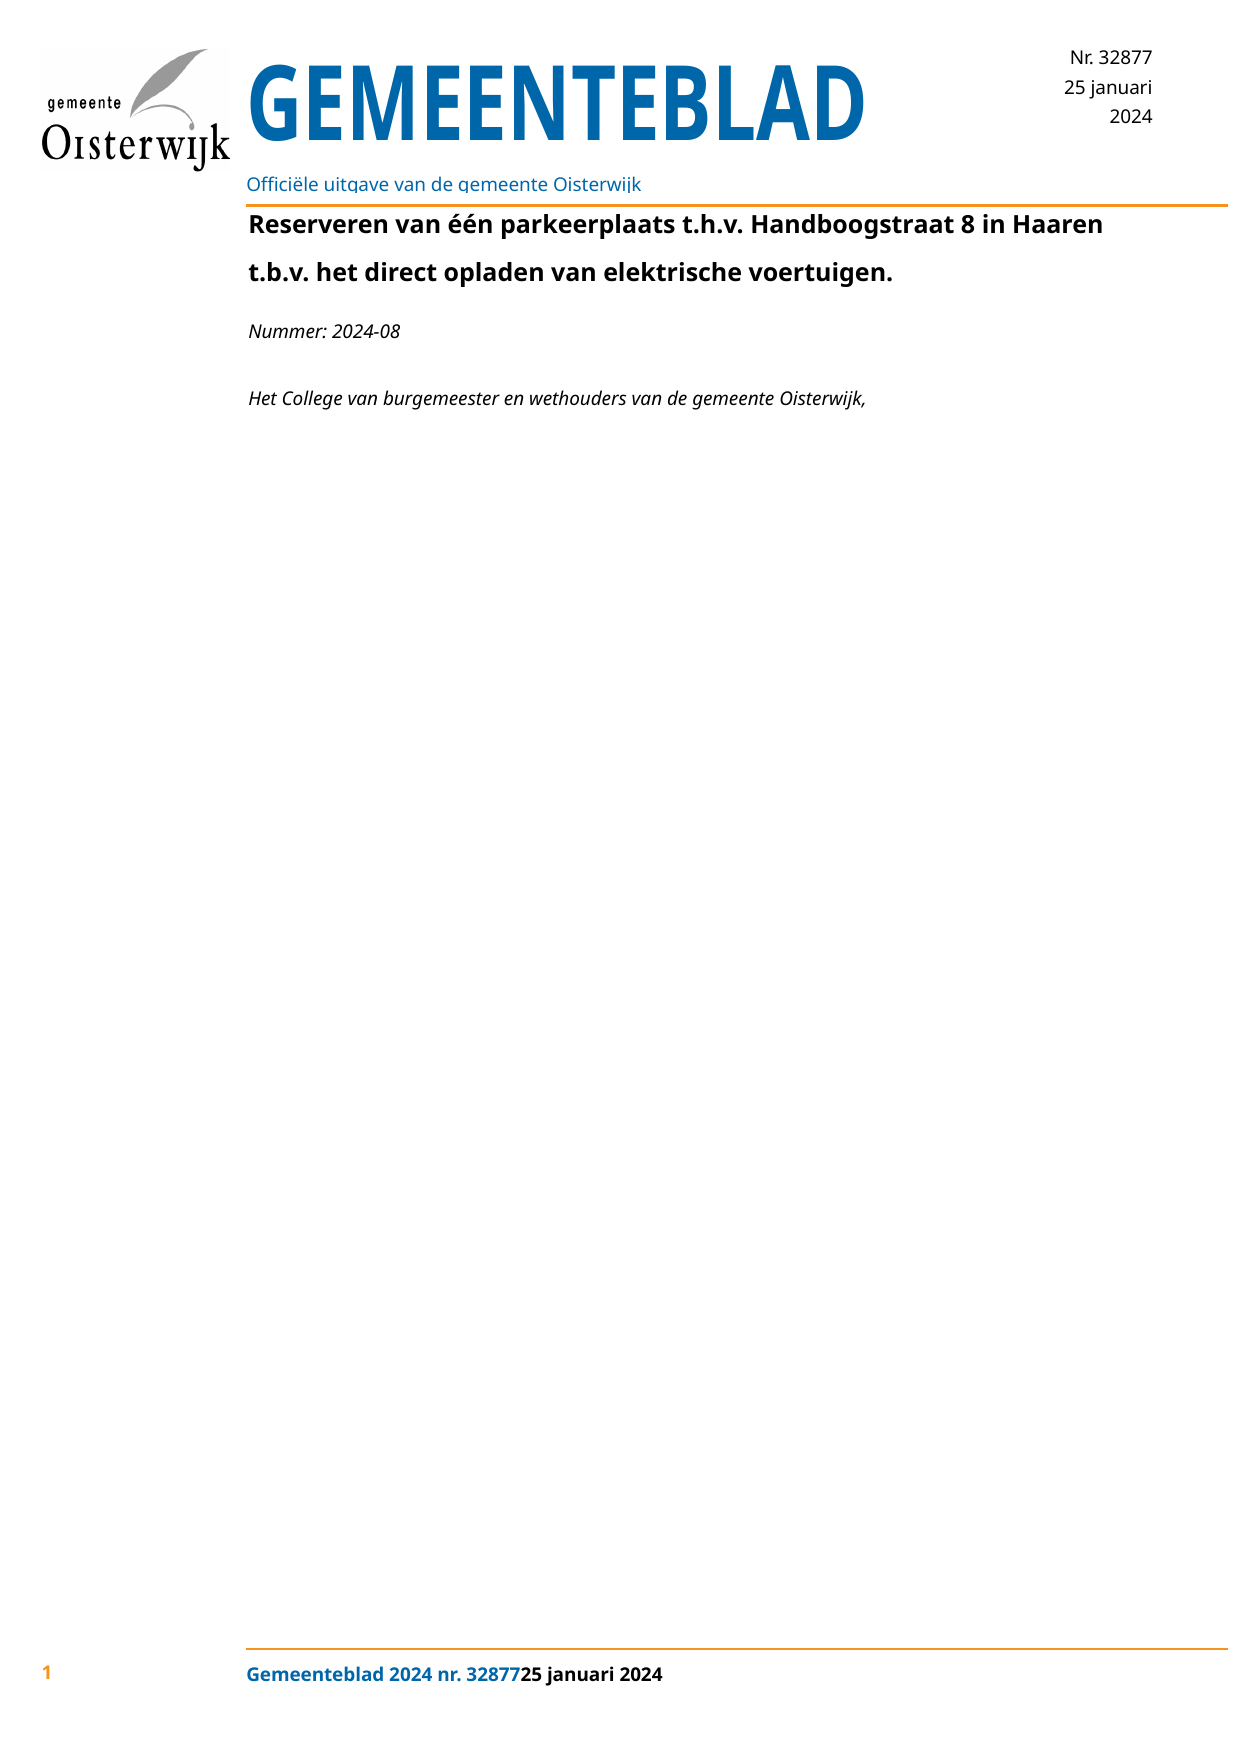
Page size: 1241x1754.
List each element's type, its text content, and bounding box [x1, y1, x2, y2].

text Nummer: 2024-08 [248, 318, 1152, 344]
picture [41, 47, 231, 172]
text Het College van burgemeester en wethouders van de gemeente Oisterwijk, [248, 386, 1152, 411]
text Reserveren van één parkeerplaats t.h.v. Handboogstraat 8 in Haaren t.b.v. het direct opladen van elektrische voertuigen. [248, 207, 1152, 288]
